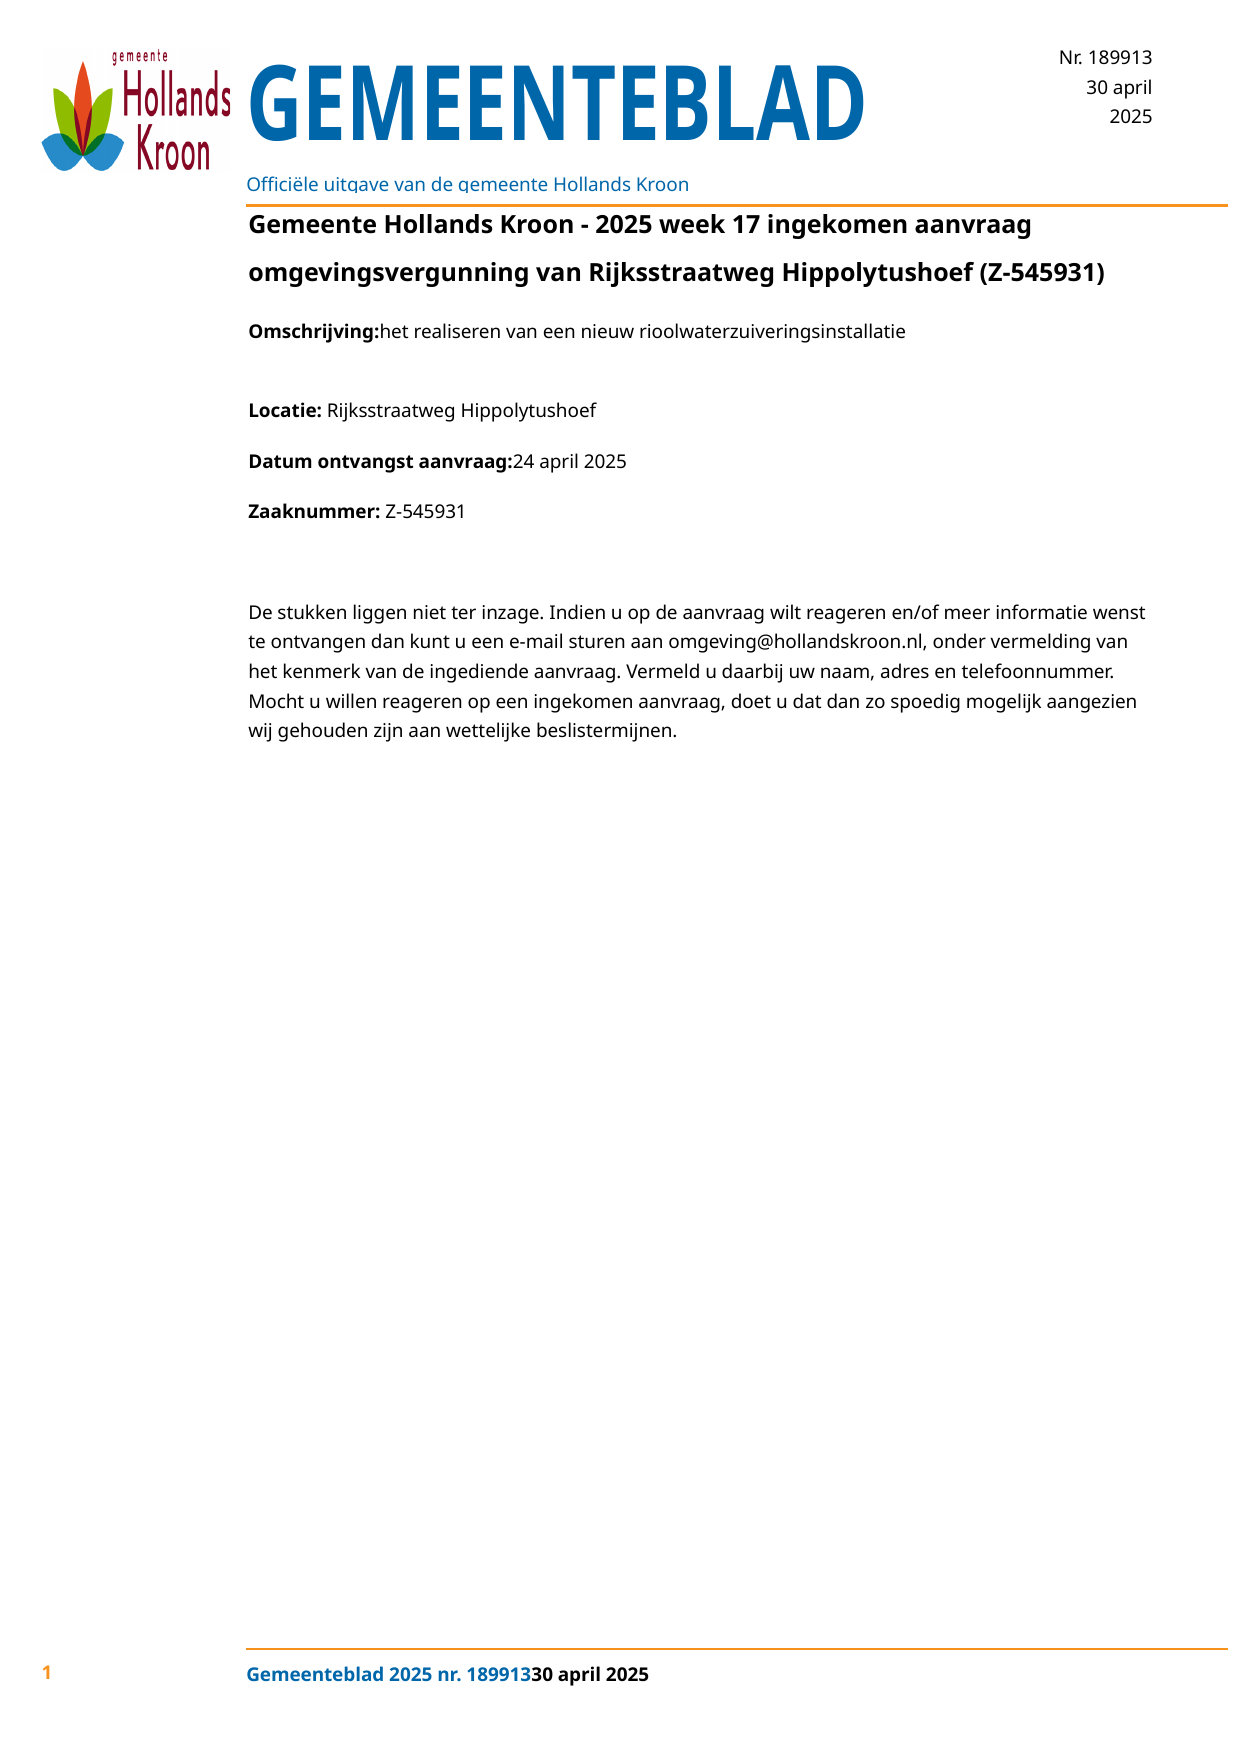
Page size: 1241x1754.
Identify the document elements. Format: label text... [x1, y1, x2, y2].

text Omschrijving:het realiseren van een nieuw rioolwaterzuiveringsinstallatie [248, 318, 1152, 344]
text De stukken liggen niet ter inzage. Indien u op de aanvraag wilt reageren en/of meer informatie wenst te ontvangen dan kunt u een e-mail sturen aan omgeving@hollandskroon.nl, onder vermelding van het kenmerk van de ingediende aanvraag. Vermeld u daarbij uw naam, adres en telefoonnummer. Mocht u willen reageren op een ingekomen aanvraag, doet u dat dan zo spoedig mogelijk aangezien wij gehouden zijn aan wettelijke beslistermijnen. [248, 599, 1152, 743]
text Locatie: Rijksstraatweg Hippolytushoef [248, 397, 1152, 423]
picture [41, 47, 231, 172]
text Datum ontvangst aanvraag:24 april 2025 [248, 448, 1152, 473]
text Zaaknummer: Z-545931 [248, 498, 1152, 524]
table_header [248, 369, 1152, 394]
text Gemeente Hollands Kroon - 2025 week 17 ingekomen aanvraag omgevingsvergunning van Rijksstraatweg Hippolytushoef (Z-545931) [248, 207, 1152, 288]
